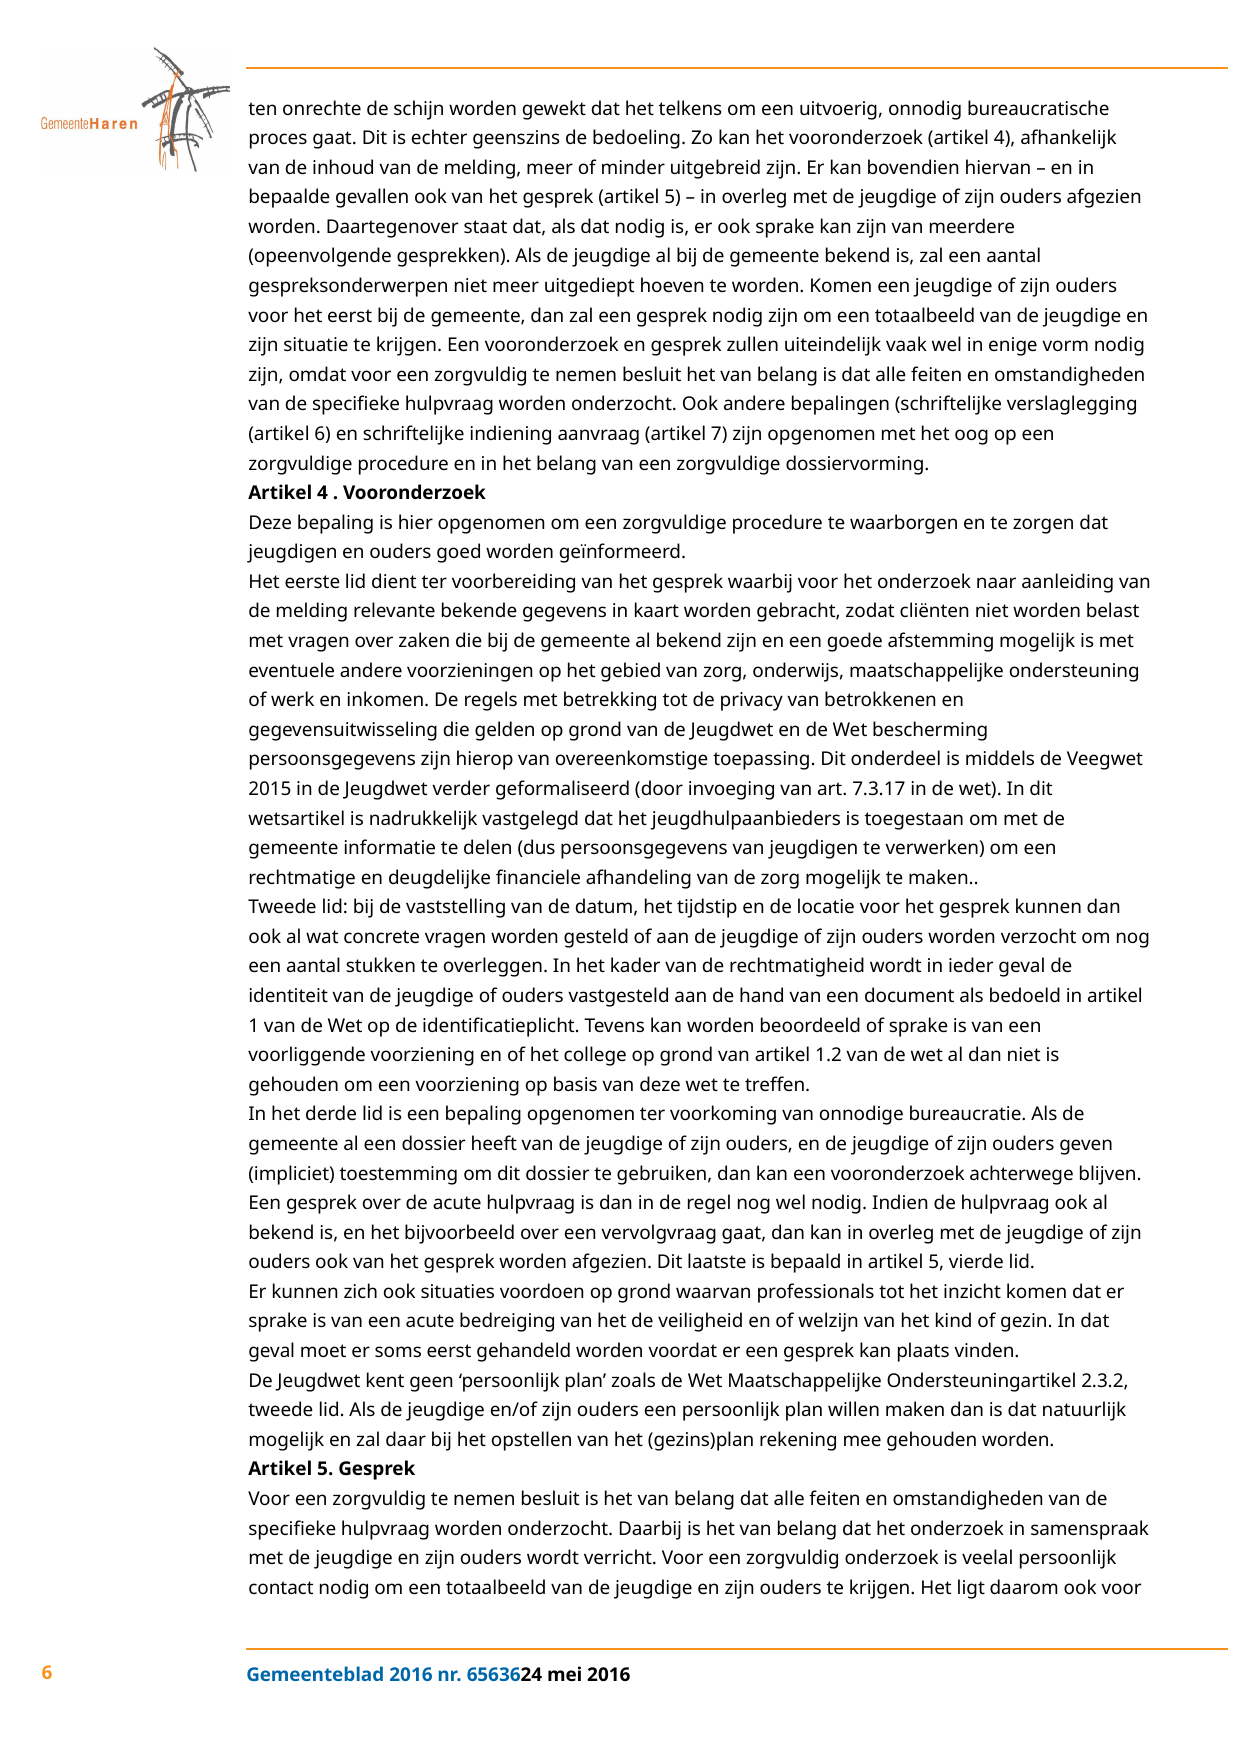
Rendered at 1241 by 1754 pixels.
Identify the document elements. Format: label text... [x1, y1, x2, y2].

text Artikel 5. Gesprek [248, 1456, 1152, 1481]
picture [41, 47, 231, 172]
text De Jeugdwet kent geen ‘persoonlijk plan’ zoals de Wet Maatschappelijke Ondersteuningartikel 2.3.2, tweede lid. Als de jeugdige en/of zijn ouders een persoonlijk plan willen maken dan is dat natuurlijk mogelijk en zal daar bij het opstellen van het (gezins)plan rekening mee gehouden worden. [248, 1367, 1152, 1452]
text Tweede lid: bij de vaststelling van de datum, het tijdstip en de locatie voor het gesprek kunnen dan ook al wat concrete vragen worden gesteld of aan de jeugdige of zijn ouders worden verzocht om nog een aantal stukken te overleggen. In het kader van de rechtmatigheid wordt in ieder geval de identiteit van de jeugdige of ouders vastgesteld aan de hand van een document als bedoeld in artikel 1 van de Wet op de identificatieplicht. Tevens kan worden beoordeeld of sprake is van een voorliggende voorziening en of het college op grond van artikel 1.2 van de wet al dan niet is gehouden om een voorziening op basis van deze wet te treffen. [248, 893, 1152, 1097]
text Deze bepaling is hier opgenomen om een zorgvuldige procedure te waarborgen en te zorgen dat jeugdigen en ouders goed worden geïnformeerd. [248, 509, 1152, 564]
text ten onrechte de schijn worden gewekt dat het telkens om een uitvoerig, onnodig bureaucratische proces gaat. Dit is echter geenszins de bedoeling. Zo kan het vooronderzoek (artikel 4), afhankelijk van de inhoud van de melding, meer of minder uitgebreid zijn. Er kan bovendien hiervan – en in bepaalde gevallen ook van het gesprek (artikel 5) – in overleg met de jeugdige of zijn ouders afgezien worden. Daartegenover staat dat, als dat nodig is, er ook sprake kan zijn van meerdere (opeenvolgende gesprekken). Als de jeugdige al bij de gemeente bekend is, zal een aantal gespreksonderwerpen niet meer uitgediept hoeven te worden. Komen een jeugdige of zijn ouders voor het eerst bij de gemeente, dan zal een gesprek nodig zijn om een totaalbeeld van de jeugdige en zijn situatie te krijgen. Een vooronderzoek en gesprek zullen uiteindelijk vaak wel in enige vorm nodig zijn, omdat voor een zorgvuldig te nemen besluit het van belang is dat alle feiten en omstandigheden van de specifieke hulpvraag worden onderzocht. Ook andere bepalingen (schriftelijke verslaglegging (artikel 6) en schriftelijke indiening aanvraag (artikel 7) zijn opgenomen met het oog op een zorgvuldige procedure en in het belang van een zorgvuldige dossiervorming. [248, 95, 1152, 476]
text In het derde lid is een bepaling opgenomen ter voorkoming van onnodige bureaucratie. Als de gemeente al een dossier heeft van de jeugdige of zijn ouders, en de jeugdige of zijn ouders geven (impliciet) toestemming om dit dossier te gebruiken, dan kan een vooronderzoek achterwege blijven. Een gesprek over de acute hulpvraag is dan in de regel nog wel nodig. Indien de hulpvraag ook al bekend is, en het bijvoorbeeld over een vervolgvraag gaat, dan kan in overleg met de jeugdige of zijn ouders ook van het gesprek worden afgezien. Dit laatste is bepaald in artikel 5, vierde lid. [248, 1101, 1152, 1274]
text Er kunnen zich ook situaties voordoen op grond waarvan professionals tot het inzicht komen dat er sprake is van een acute bedreiging van het de veiligheid en of welzijn van het kind of gezin. In dat geval moet er soms eerst gehandeld worden voordat er een gesprek kan plaats vinden. [248, 1278, 1152, 1363]
text Het eerste lid dient ter voorbereiding van het gesprek waarbij voor het onderzoek naar aanleiding van de melding relevante bekende gegevens in kaart worden gebracht, zodat cliënten niet worden belast met vragen over zaken die bij de gemeente al bekend zijn en een goede afstemming mogelijk is met eventuele andere voorzieningen op het gebied van zorg, onderwijs, maatschappelijke ondersteuning of werk en inkomen. De regels met betrekking tot de privacy van betrokkenen en gegevensuitwisseling die gelden op grond van de Jeugdwet en de Wet bescherming persoonsgegevens zijn hierop van overeenkomstige toepassing. Dit onderdeel is middels de Veegwet 2015 in de Jeugdwet verder geformaliseerd (door invoeging van art. 7.3.17 in de wet). In dit wetsartikel is nadrukkelijk vastgelegd dat het jeugdhulpaanbieders is toegestaan om met de gemeente informatie te delen (dus persoonsgegevens van jeugdigen te verwerken) om een rechtmatige en deugdelijke financiele afhandeling van de zorg mogelijk te maken.. [248, 568, 1152, 890]
text Artikel 4 . Vooronderzoek [248, 479, 1152, 505]
text Voor een zorgvuldig te nemen besluit is het van belang dat alle feiten en omstandigheden van de specifieke hulpvraag worden onderzocht. Daarbij is het van belang dat het onderzoek in samenspraak met de jeugdige en zijn ouders wordt verricht. Voor een zorgvuldig onderzoek is veelal persoonlijk contact nodig om een totaalbeeld van de jeugdige en zijn ouders te krijgen. Het ligt daarom ook voor [248, 1485, 1152, 1600]
